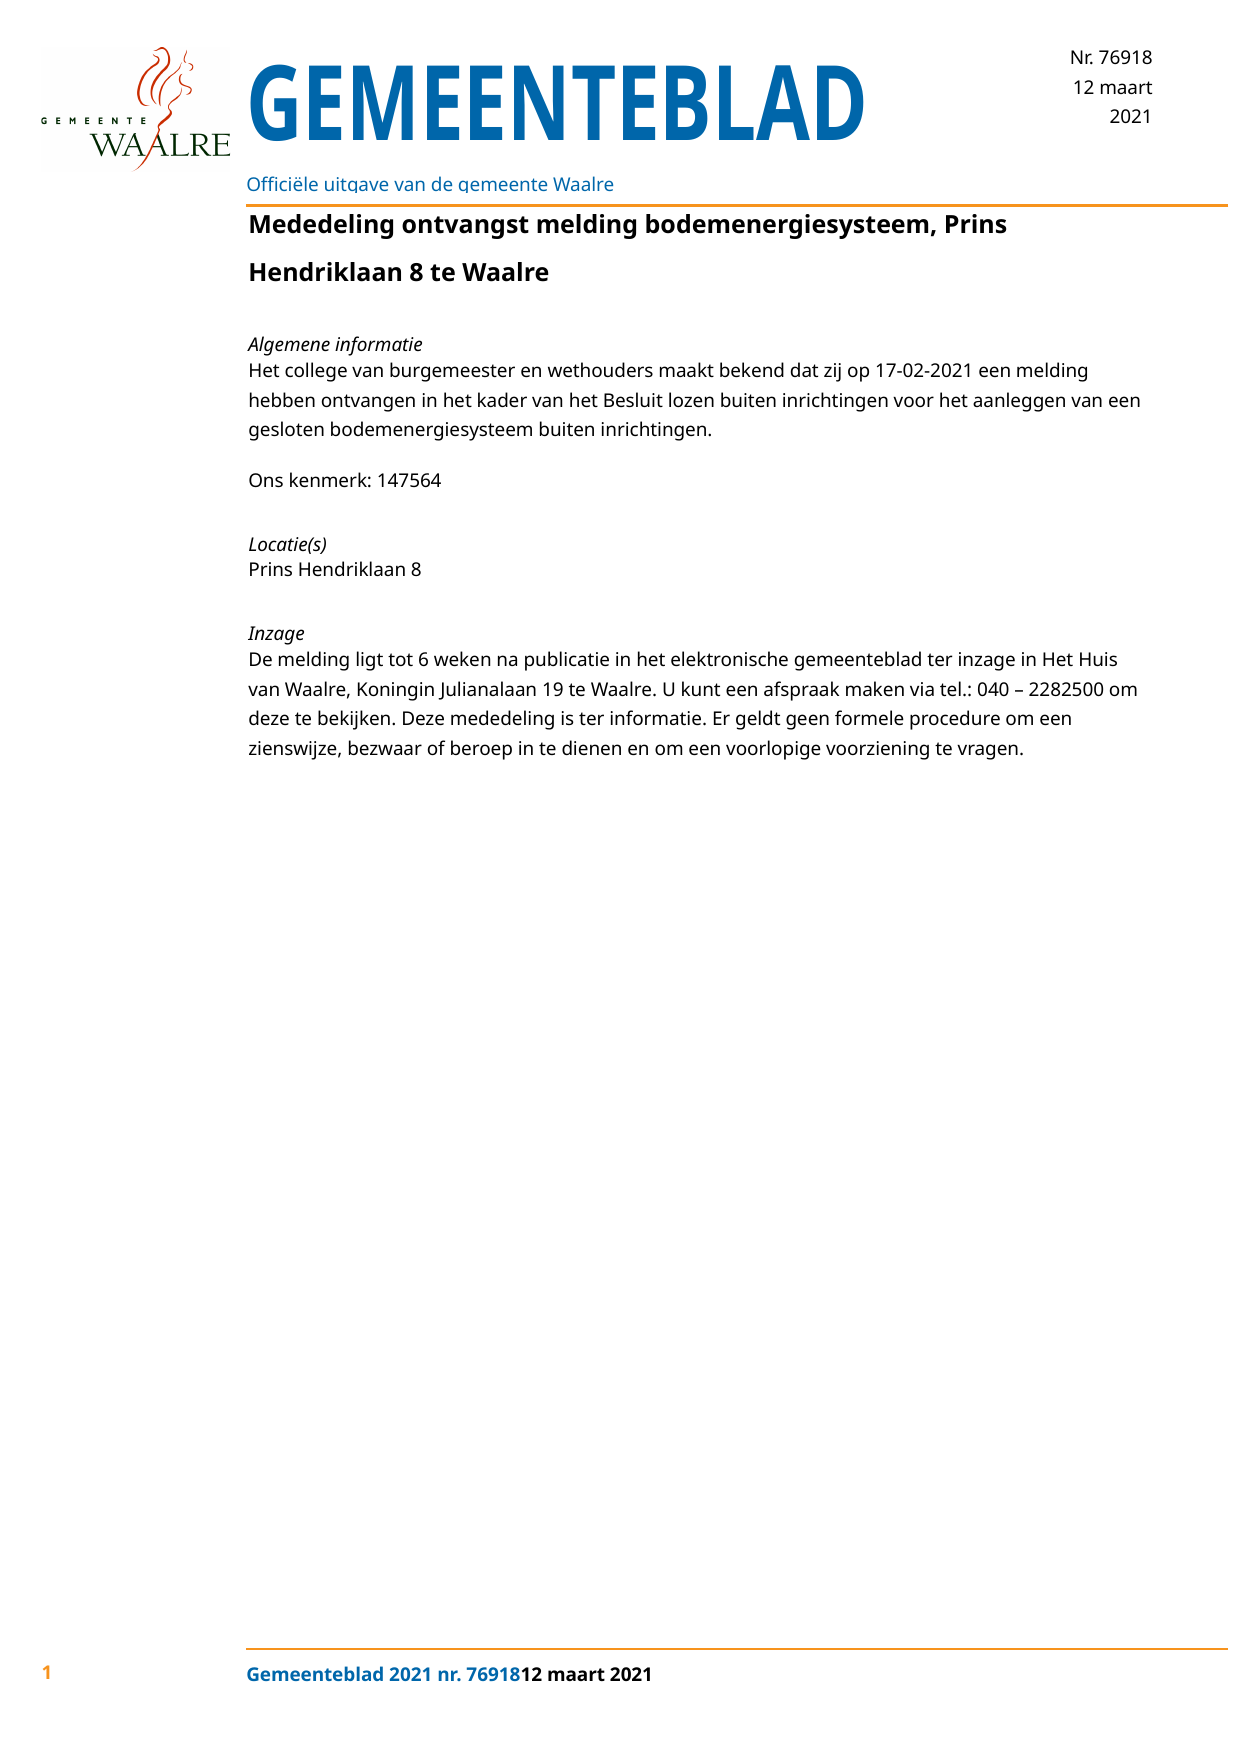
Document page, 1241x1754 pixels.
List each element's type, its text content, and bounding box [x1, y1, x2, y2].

text Prins Hendriklaan 8 [248, 556, 1152, 582]
text Algemene informatie [248, 331, 1152, 357]
text Inzage [248, 620, 1152, 646]
text Mededeling ontvangst melding bodemenergiesysteem, Prins Hendriklaan 8 te Waalre [248, 207, 1152, 288]
text Locatie(s) [248, 531, 1152, 556]
text De melding ligt tot 6 weken na publicatie in het elektronische gemeenteblad ter inzage in Het Huis van Waalre, Koningin Julianalaan 19 te Waalre. U kunt een afspraak maken via tel.: 040 – 2282500 om deze te bekijken. Deze mededeling is ter informatie. Er geldt geen formele procedure om een zienswijze, bezwaar of beroep in te dienen en om een voorlopige voorziening te vragen. [248, 646, 1152, 761]
text Ons kenmerk: 147564 [248, 467, 1152, 492]
text Het college van burgemeester en wethouders maakt bekend dat zij op 17-02-2021 een melding hebben ontvangen in het kader van het Besluit lozen buiten inrichtingen voor het aanleggen van een gesloten bodemenergiesysteem buiten inrichtingen. [248, 357, 1152, 442]
picture [41, 47, 231, 172]
